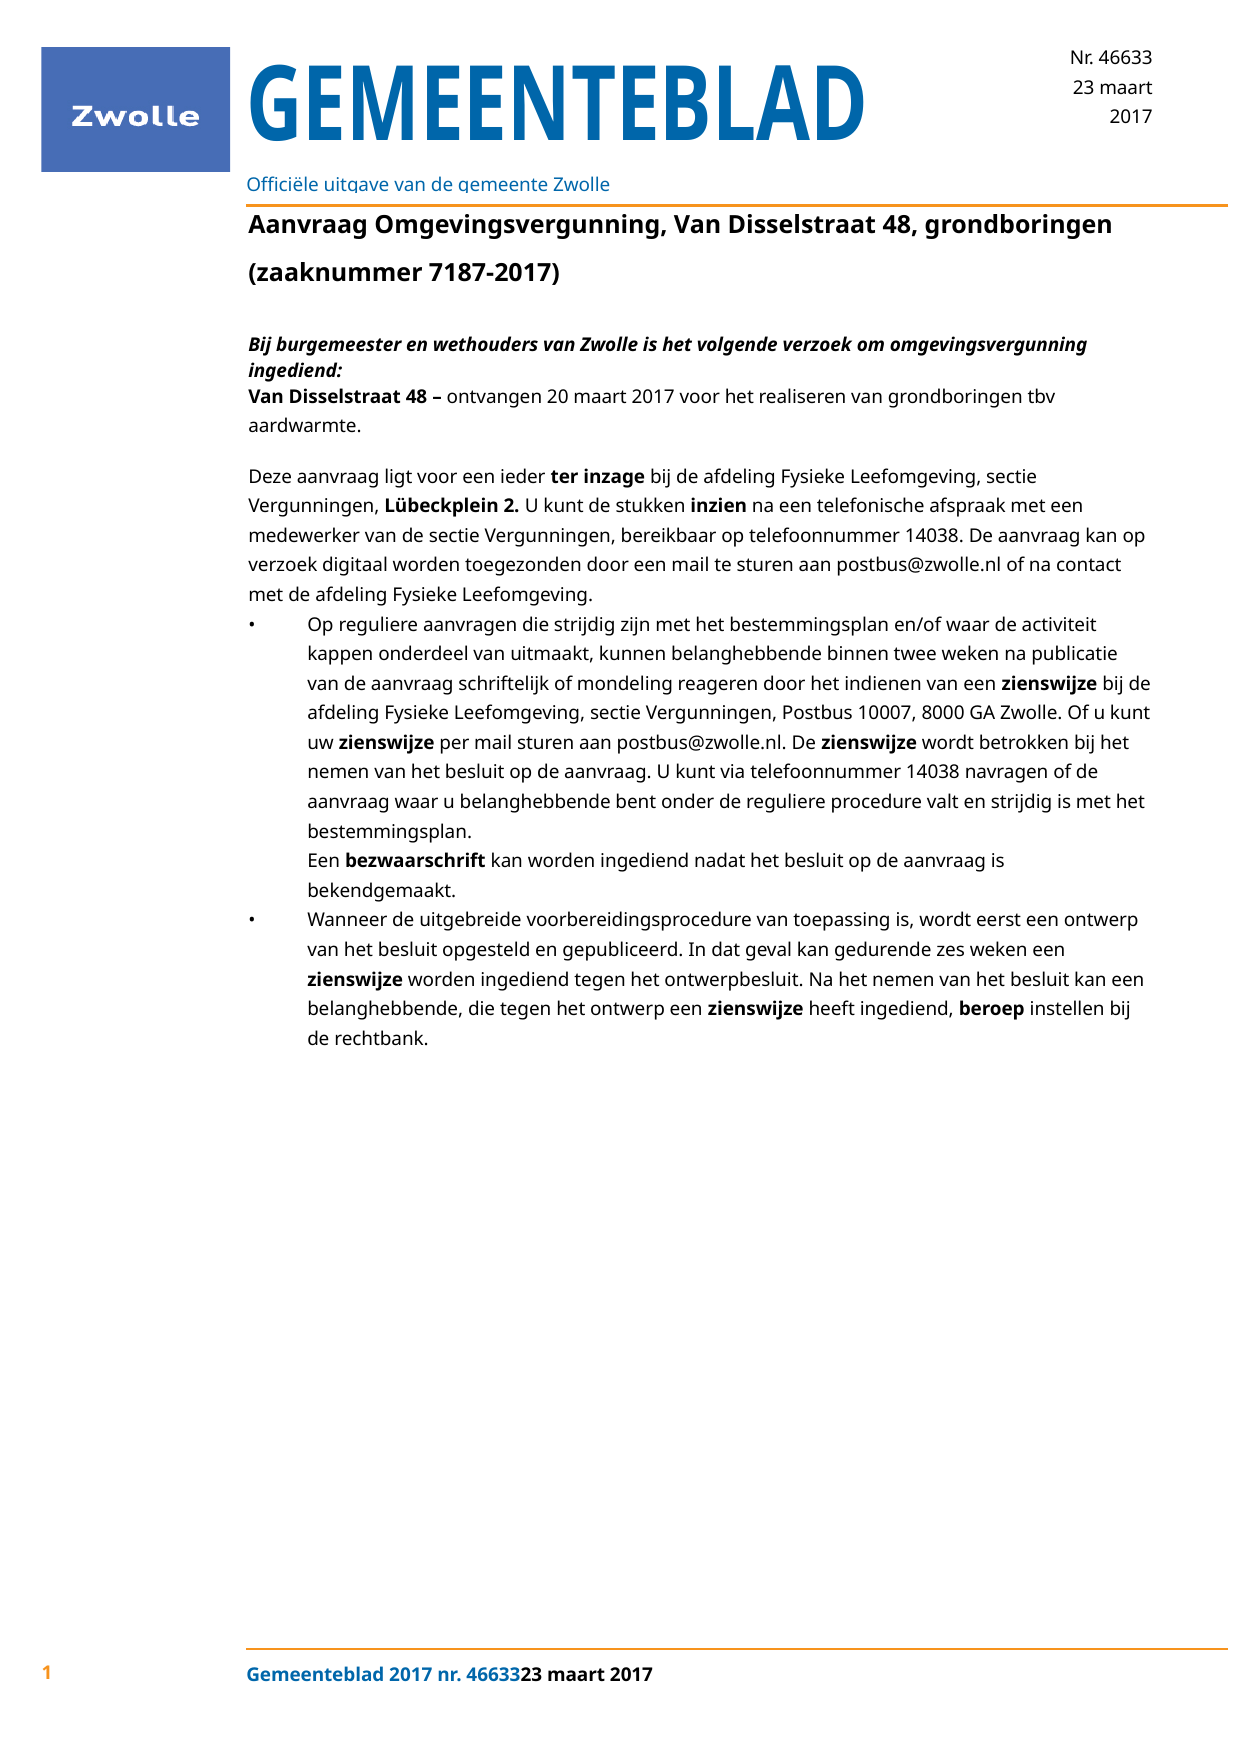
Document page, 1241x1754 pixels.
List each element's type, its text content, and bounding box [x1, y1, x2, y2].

text Aanvraag Omgevingsvergunning, Van Disselstraat 48, grondboringen (zaaknummer 7187-2017) [248, 207, 1152, 288]
list Een bezwaarschrift kan worden ingediend nadat het besluit op de aanvraag is bekendgemaakt. [248, 847, 1152, 903]
list Op reguliere aanvragen die strijdig zijn met het bestemmingsplan en/of waar de activiteit kappen onderdeel van uitmaakt, kunnen belanghebbende binnen twee weken na publicatie van de aanvraag schriftelijk of mondeling reageren door het indienen van een zienswijze bij de afdeling Fysieke Leefomgeving, sectie Vergunningen, Postbus 10007, 8000 GA Zwolle. Of u kunt uw zienswijze per mail sturen aan postbus@zwolle.nl. De zienswijze wordt betrokken bij het nemen van het besluit op de aanvraag. U kunt via telefoonnummer 14038 navragen of de aanvraag waar u belanghebbende bent onder de reguliere procedure valt en strijdig is met het bestemmingsplan. [248, 611, 1152, 844]
list Wanneer de uitgebreide voorbereidingsprocedure van toepassing is, wordt eerst een ontwerp van het besluit opgesteld en gepubliceerd. In dat geval kan gedurende zes weken een zienswijze worden ingediend tegen het ontwerpbesluit. Na het nemen van het besluit kan een belanghebbende, die tegen het ontwerp een zienswijze heeft ingediend, beroep instellen bij de rechtbank. [248, 907, 1152, 1051]
text Bij burgemeester en wethouders van Zwolle is het volgende verzoek om omgevingsvergunning ingediend: [248, 331, 1152, 383]
text Deze aanvraag ligt voor een ieder ter inzage bij de afdeling Fysieke Leefomgeving, sectie Vergunningen, Lübeckplein 2. U kunt de stukken inzien na een telefonische afspraak met een medewerker van de sectie Vergunningen, bereikbaar op telefoonnummer 14038. De aanvraag kan op verzoek digitaal worden toegezonden door een mail te sturen aan postbus@zwolle.nl of na contact met de afdeling Fysieke Leefomgeving. [248, 463, 1152, 607]
text Van Disselstraat 48 – ontvangen 20 maart 2017 voor het realiseren van grondboringen tbv aardwarmte. [248, 383, 1152, 438]
picture [41, 47, 231, 172]
